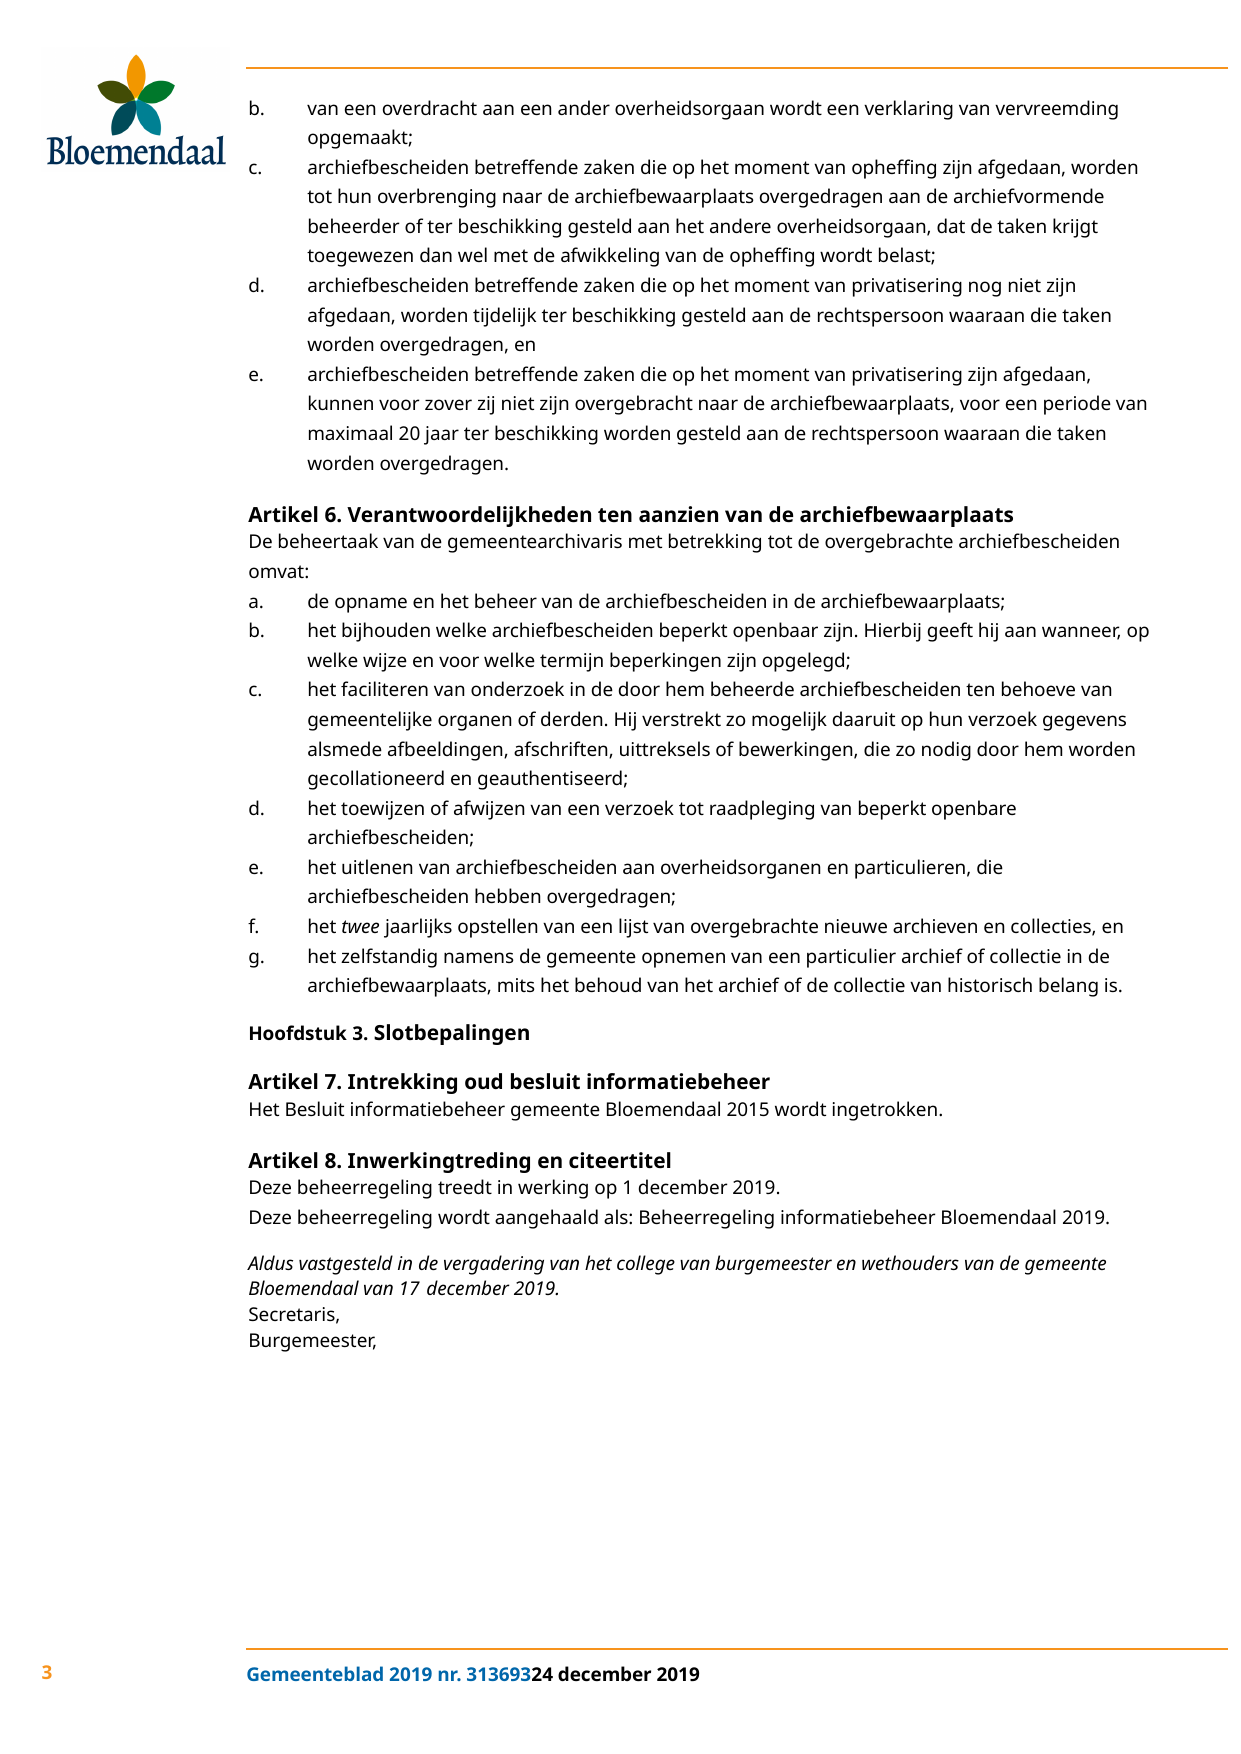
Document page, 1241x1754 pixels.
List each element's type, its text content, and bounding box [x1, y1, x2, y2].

text Burgemeester, [248, 1327, 1152, 1353]
list het faciliteren van onderzoek in de door hem beheerde archiefbescheiden ten behoeve van gemeentelijke organen of derden. Hij verstrekt zo mogelijk daaruit op hun verzoek gegevens alsmede afbeeldingen, afschriften, uittreksels of bewerkingen, die zo nodig door hem worden gecollationeerd en geauthentiseerd; [248, 677, 1152, 791]
list het toewijzen of afwijzen van een verzoek tot raadpleging van beperkt openbare archiefbescheiden; [248, 795, 1152, 850]
text Deze beheerregeling wordt aangehaald als: Beheerregeling informatiebeheer Bloemendaal 2019. [248, 1204, 1152, 1230]
picture [41, 47, 231, 172]
text Hoofdstuk 3. Slotbepalingen [248, 1018, 1152, 1046]
list archiefbescheiden betreffende zaken die op het moment van opheffing zijn afgedaan, worden tot hun overbrenging naar de archiefbewaarplaats overgedragen aan de archiefvormende beheerder of ter beschikking gesteld aan het andere overheidsorgaan, dat de taken krijgt toegewezen dan wel met de afwikkeling van de opheffing wordt belast; [248, 154, 1152, 268]
text Artikel 7. Intrekking oud besluit informatiebeheer [248, 1067, 1152, 1096]
text Artikel 6. Verantwoordelijkheden ten aanzien van de archiefbewaarplaats [248, 500, 1152, 529]
list archiefbescheiden betreffende zaken die op het moment van privatisering nog niet zijn afgedaan, worden tijdelijk ter beschikking gesteld aan de rechtspersoon waaraan die taken worden overgedragen, en [248, 272, 1152, 357]
list van een overdracht aan een ander overheidsorgaan wordt een verklaring van vervreemding opgemaakt; [248, 95, 1152, 150]
text Artikel 8. Inwerkingtreding en citeertitel [248, 1146, 1152, 1174]
list het twee jaarlijks opstellen van een lijst van overgebrachte nieuwe archieven en collecties, en [248, 913, 1152, 939]
list het zelfstandig namens de gemeente opnemen van een particulier archief of collectie in de archiefbewaarplaats, mits het behoud van het archief of de collectie van historisch belang is. [248, 943, 1152, 998]
list de opname en het beheer van de archiefbescheiden in de archiefbewaarplaats; [248, 588, 1152, 613]
text De beheertaak van de gemeentearchivaris met betrekking tot de overgebrachte archiefbescheiden omvat: [248, 529, 1152, 584]
list archiefbescheiden betreffende zaken die op het moment van privatisering zijn afgedaan, kunnen voor zover zij niet zijn overgebracht naar de archiefbewaarplaats, voor een periode van maximaal 20 jaar ter beschikking worden gesteld aan de rechtspersoon waaraan die taken worden overgedragen. [248, 361, 1152, 476]
text Deze beheerregeling treedt in werking op 1 december 2019. [248, 1174, 1152, 1200]
text Secretaris, [248, 1301, 1152, 1327]
text Aldus vastgesteld in de vergadering van het college van burgemeester en wethouders van de gemeente Bloemendaal van 17 december 2019. [248, 1250, 1152, 1301]
text Het Besluit informatiebeheer gemeente Bloemendaal 2015 wordt ingetrokken. [248, 1096, 1152, 1121]
list het bijhouden welke archiefbescheiden beperkt openbaar zijn. Hierbij geeft hij aan wanneer, op welke wijze en voor welke termijn beperkingen zijn opgelegd; [248, 617, 1152, 673]
list het uitlenen van archiefbescheiden aan overheidsorganen en particulieren, die archiefbescheiden hebben overgedragen; [248, 854, 1152, 909]
